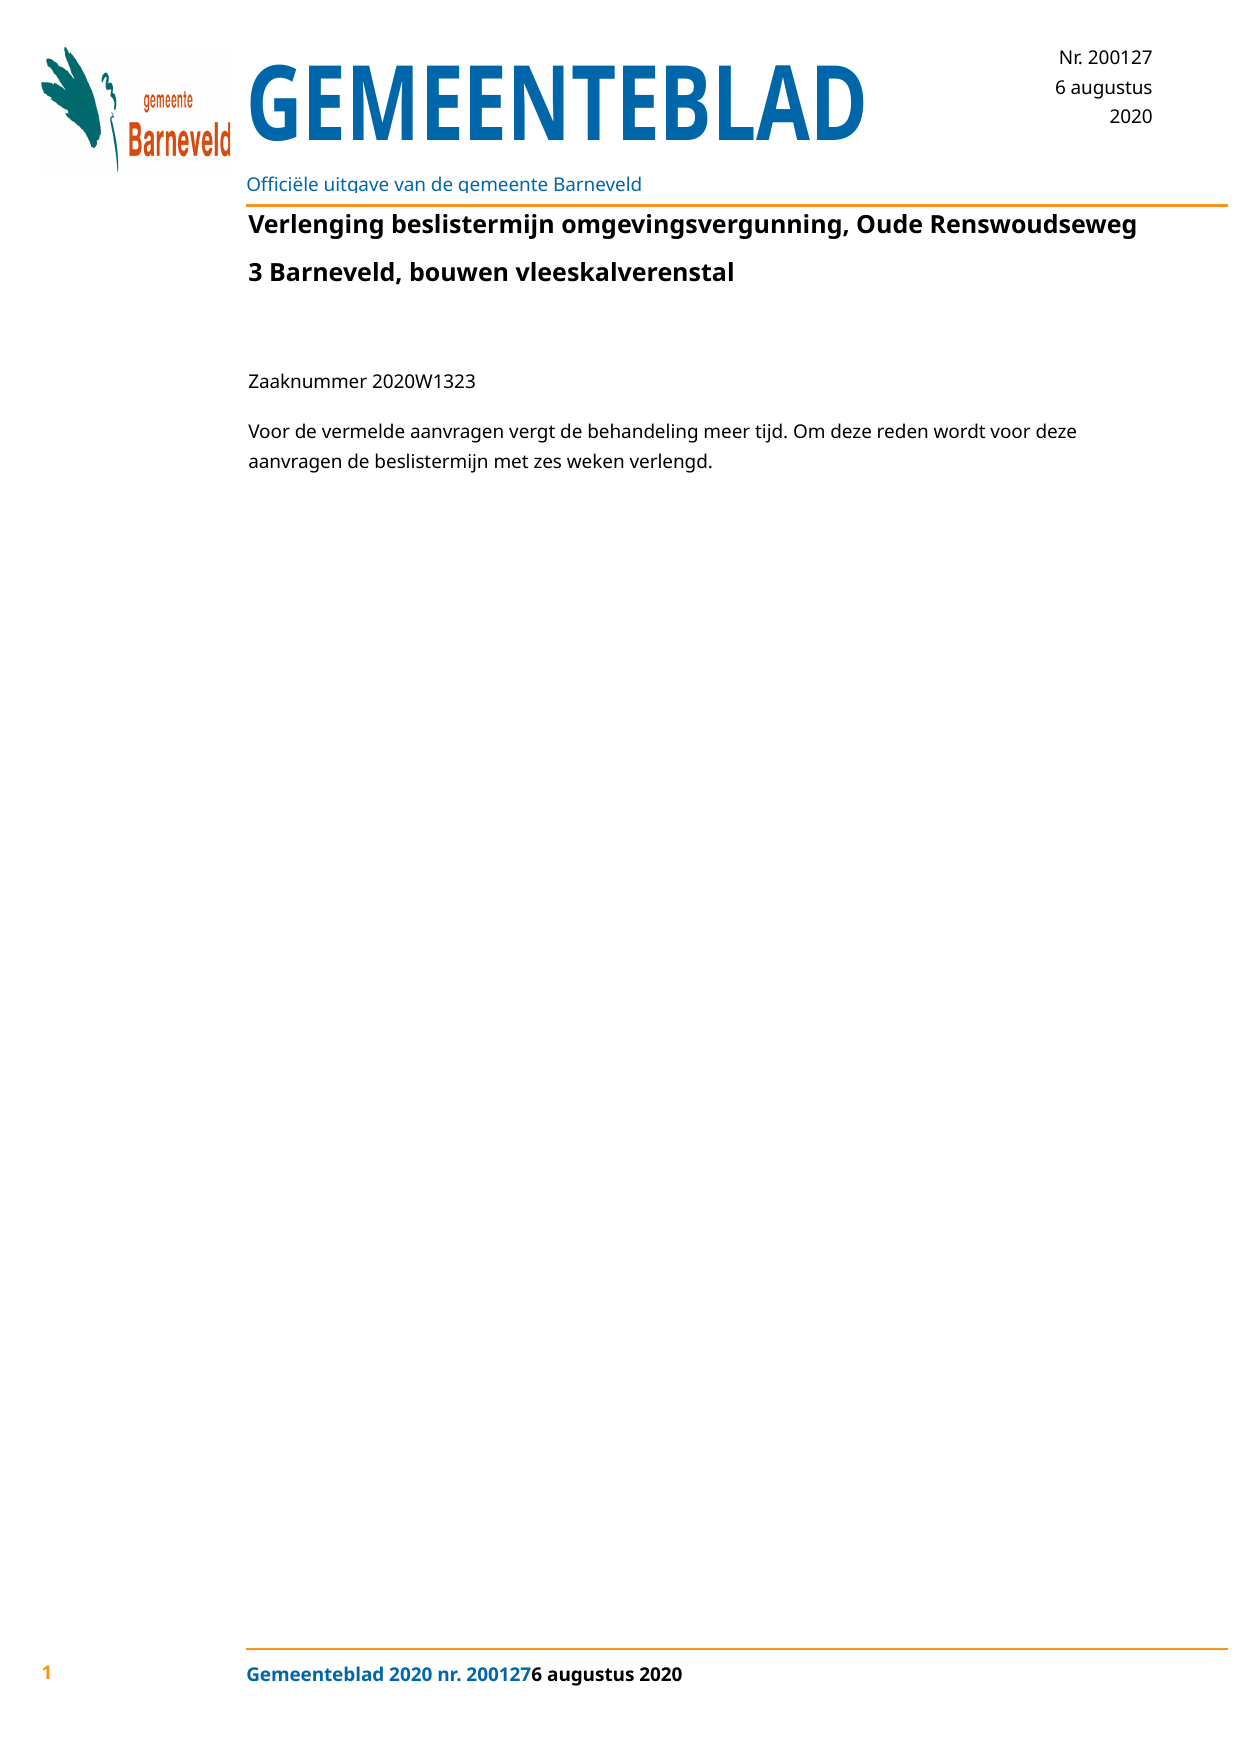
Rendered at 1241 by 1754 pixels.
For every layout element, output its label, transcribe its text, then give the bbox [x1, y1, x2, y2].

text Verlenging beslistermijn omgevingsvergunning, Oude Renswoudseweg 3 Barneveld, bouwen vleeskalverenstal [248, 207, 1152, 288]
picture [41, 47, 231, 172]
text Voor de vermelde aanvragen vergt de behandeling meer tijd. Om deze reden wordt voor deze aanvragen de beslistermijn met zes weken verlengd. [248, 419, 1152, 474]
text Zaaknummer 2020W1323 [248, 368, 1152, 394]
